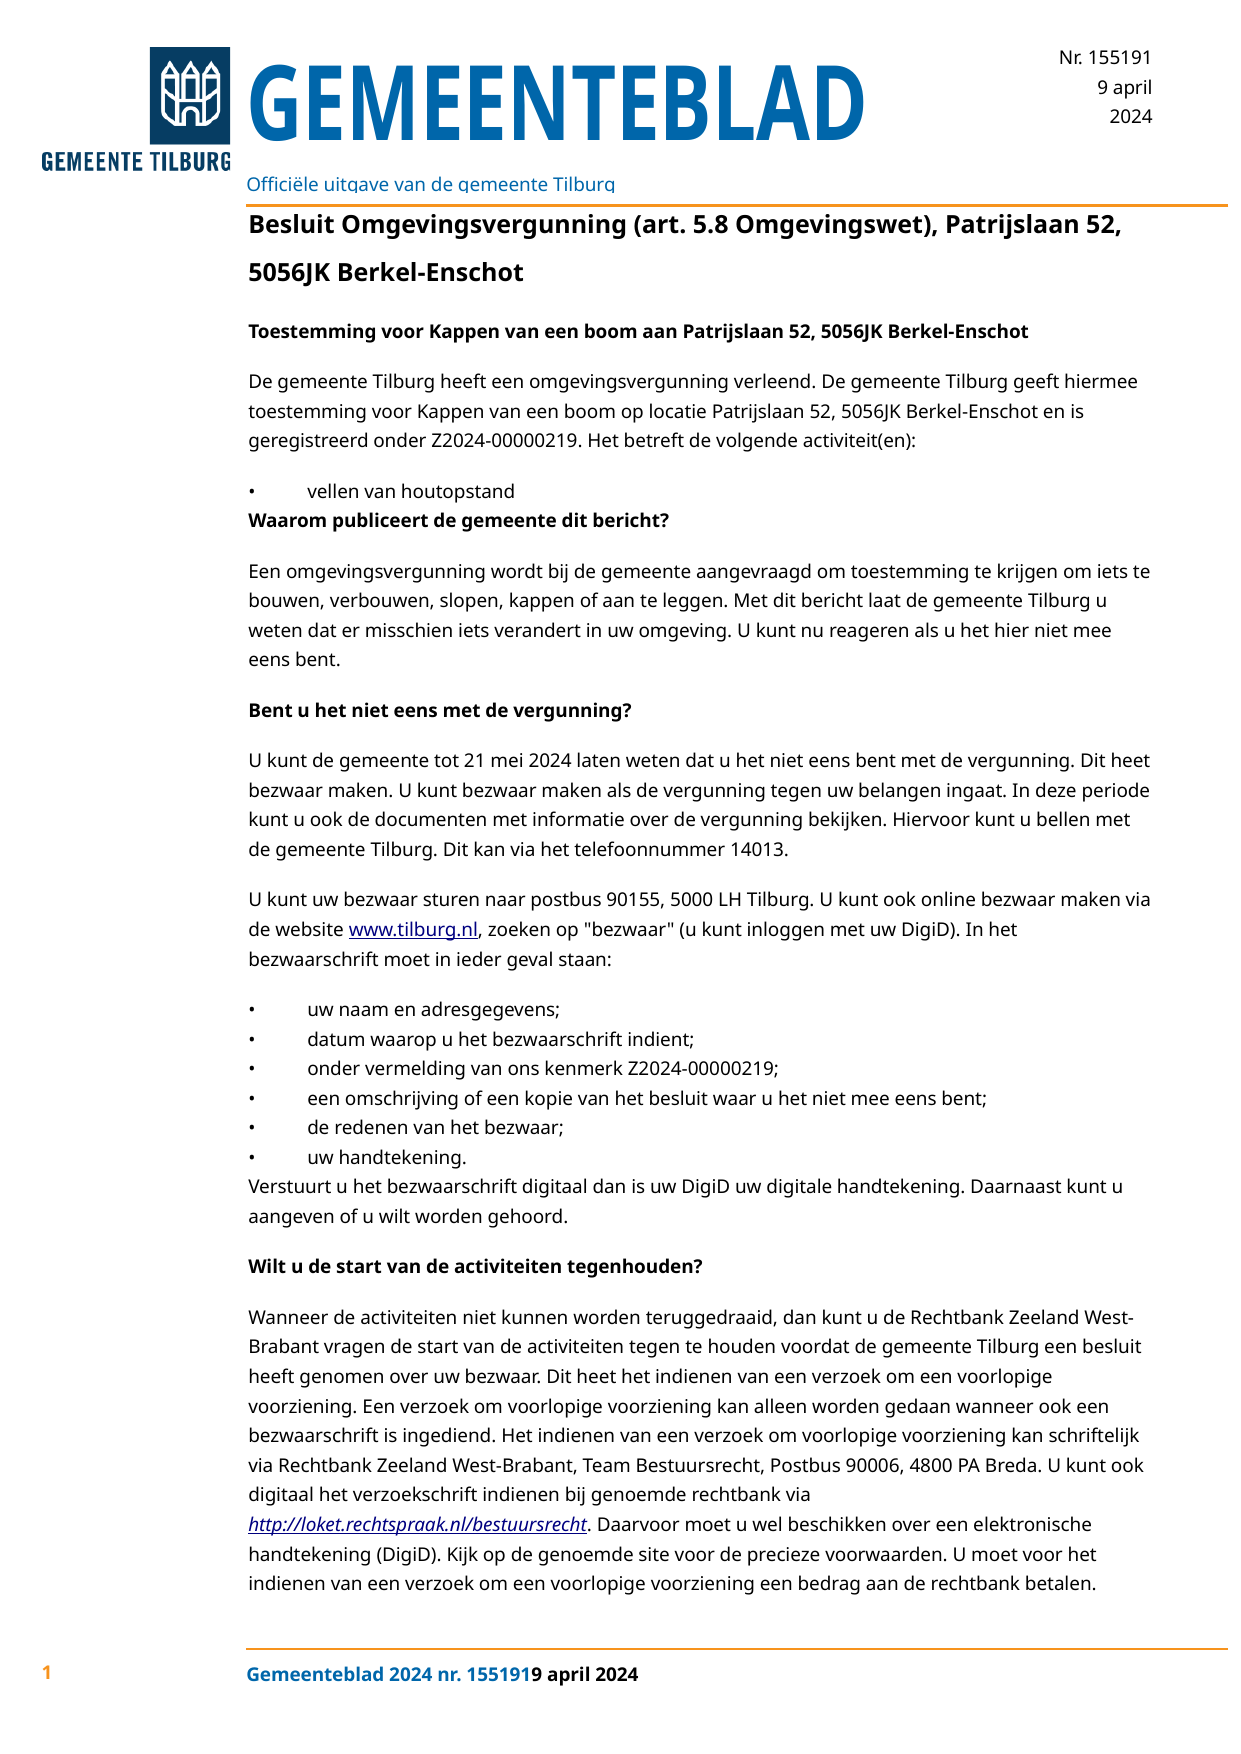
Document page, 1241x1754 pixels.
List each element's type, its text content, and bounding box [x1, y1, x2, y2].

text U kunt de gemeente tot 21 mei 2024 laten weten dat u het niet eens bent met de vergunning. Dit heet bezwaar maken. U kunt bezwaar maken als de vergunning tegen uw belangen ingaat. In deze periode kunt u ook de documenten met informatie over de vergunning bekijken. Hiervoor kunt u bellen met de gemeente Tilburg. Dit kan via het telefoonnummer 14013. [248, 747, 1152, 862]
text U kunt uw bezwaar sturen naar postbus 90155, 5000 LH Tilburg. U kunt ook online bezwaar maken via de website www.tilburg.nl, zoeken op "bezwaar" (u kunt inloggen met uw DigiD). In het bezwaarschrift moet in ieder geval staan: [248, 887, 1152, 972]
text Besluit Omgevingsvergunning (art. 5.8 Omgevingswet), Patrijslaan 52, 5056JK Berkel-Enschot [248, 207, 1152, 288]
text Wilt u de start van de activiteiten tegenhouden? [248, 1254, 1152, 1279]
text Verstuurt u het bezwaarschrift digitaal dan is uw DigiD uw digitale handtekening. Daarnaast kunt u aangeven of u wilt worden gehoord. [248, 1174, 1152, 1229]
list uw naam en adresgegevens; [248, 996, 1152, 1022]
picture [41, 47, 231, 172]
list de redenen van het bezwaar; [248, 1114, 1152, 1140]
list uw handtekening. [248, 1144, 1152, 1170]
text Wanneer de activiteiten niet kunnen worden teruggedraaid, dan kunt u de Rechtbank Zeeland West-Brabant vragen de start van de activiteiten tegen te houden voordat de gemeente Tilburg een besluit heeft genomen over uw bezwaar. Dit heet het indienen van een verzoek om een voorlopige voorziening. Een verzoek om voorlopige voorziening kan alleen worden gedaan wanneer ook een bezwaarschrift is ingediend. Het indienen van een verzoek om voorlopige voorziening kan schriftelijk via Rechtbank Zeeland West-Brabant, Team Bestuursrecht, Postbus 90006, 4800 PA Breda. U kunt ook digitaal het verzoekschrift indienen bij genoemde rechtbank via http://loket.rechtspraak.nl/bestuursrecht. Daarvoor moet u wel beschikken over een elektronische handtekening (DigiD). Kijk op de genoemde site voor de precieze voorwaarden. U moet voor het indienen van een verzoek om een voorlopige voorziening een bedrag aan de rechtbank betalen. [248, 1304, 1152, 1596]
text Bent u het niet eens met de vergunning? [248, 697, 1152, 723]
list een omschrijving of een kopie van het besluit waar u het niet mee eens bent; [248, 1085, 1152, 1111]
text De gemeente Tilburg heeft een omgevingsvergunning verleend. De gemeente Tilburg geeft hiermee toestemming voor Kappen van een boom op locatie Patrijslaan 52, 5056JK Berkel-Enschot en is geregistreerd onder Z2024-00000219. Het betreft de volgende activiteit(en): [248, 368, 1152, 453]
list datum waarop u het bezwaarschrift indient; [248, 1026, 1152, 1052]
list vellen van houtopstand [248, 478, 1152, 504]
list onder vermelding van ons kenmerk Z2024-00000219; [248, 1055, 1152, 1081]
text Een omgevingsvergunning wordt bij de gemeente aangevraagd om toestemming te krijgen om iets te bouwen, verbouwen, slopen, kappen of aan te leggen. Met dit bericht laat de gemeente Tilburg u weten dat er misschien iets verandert in uw omgeving. U kunt nu reageren als u het hier niet mee eens bent. [248, 558, 1152, 672]
text Waarom publiceert de gemeente dit bericht? [248, 507, 1152, 533]
text Toestemming voor Kappen van een boom aan Patrijslaan 52, 5056JK Berkel-Enschot [248, 318, 1152, 344]
